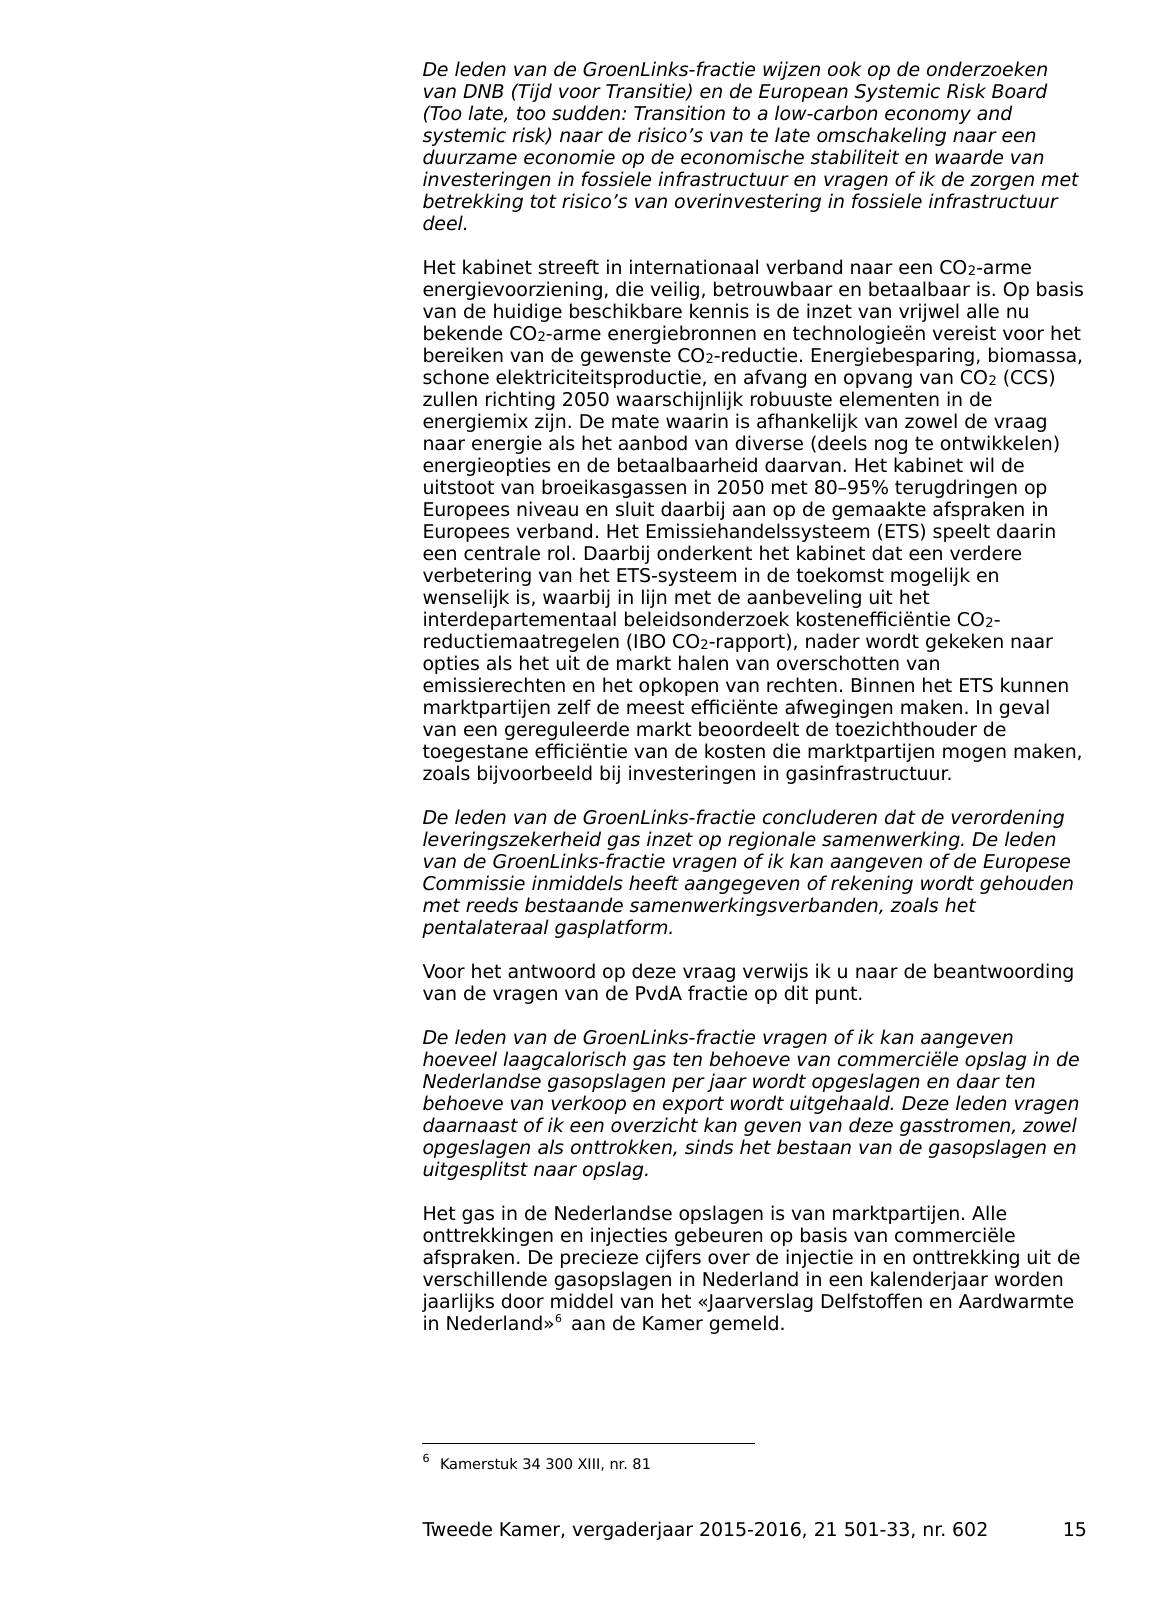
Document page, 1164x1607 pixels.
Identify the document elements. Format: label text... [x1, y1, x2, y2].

text De leden van de GroenLinks-fractie concluderen dat de verordening leveringszekerheid gas inzet op regionale samenwerking. De leden van de GroenLinks-fractie vragen of ik kan aangeven of de Europese Commissie inmiddels heeft aangegeven of rekening wordt gehouden met reeds bestaande samenwerkingsverbanden, zoals het pentalateraal gasplatform. [422, 807, 1087, 939]
text Voor het antwoord op deze vraag verwijs ik u naar de beantwoording van de vragen van de PvdA fractie op dit punt. [422, 961, 1087, 1005]
text Het gas in de Nederlandse opslagen is van marktpartijen. Alle onttrekkingen en injecties gebeuren op basis van commerciële afspraken. De precieze cijfers over de injectie in en onttrekking uit de verschillende gasopslagen in Nederland in een kalenderjaar worden jaarlijks door middel van het «Jaarverslag Delfstoffen en Aardwarmte in Nederland» aan de Kamer gemeld. [422, 1203, 1087, 1335]
text De leden van de GroenLinks-fractie vragen of ik kan aangeven hoeveel laagcalorisch gas ten behoeve van commerciële opslag in de Nederlandse gasopslagen per jaar wordt opgeslagen en daar ten behoeve van verkoop en export wordt uitgehaald. Deze leden vragen daarnaast of ik een overzicht kan geven van deze gasstromen, zowel opgeslagen als onttrokken, sinds het bestaan van de gasopslagen en uitgesplitst naar opslag. [422, 1027, 1087, 1181]
text Kamerstuk 34 300 XIII, nr. 81 [422, 1452, 1087, 1474]
text De leden van de GroenLinks-fractie wijzen ook op de onderzoeken van DNB (Tijd voor Transitie) en de European Systemic Risk Board (Too late, too sudden: Transition to a low-carbon economy and systemic risk) naar de risico’s van te late omschakeling naar een duurzame economie op de economische stabiliteit en waarde van investeringen in fossiele infrastructuur en vragen of ik de zorgen met betrekking tot risico’s van overinvestering in fossiele infrastructuur deel. [422, 59, 1087, 235]
text Het kabinet streeft in internationaal verband naar een CO2-arme energievoorziening, die veilig, betrouwbaar en betaalbaar is. Op basis van de huidige beschikbare kennis is de inzet van vrijwel alle nu bekende CO2-arme energiebronnen en technologieën vereist voor het bereiken van de gewenste CO2-reductie. Energiebesparing, biomassa, schone elektriciteitsproductie, en afvang en opvang van CO2 (CCS) zullen richting 2050 waarschijnlijk robuuste elementen in de energiemix zijn. De mate waarin is afhankelijk van zowel de vraag naar energie als het aanbod van diverse (deels nog te ontwikkelen) energieopties en de betaalbaarheid daarvan. Het kabinet wil de uitstoot van broeikasgassen in 2050 met 80–95% terugdringen op Europees niveau en sluit daarbij aan op de gemaakte afspraken in Europees verband. Het Emissiehandelssysteem (ETS) speelt daarin een centrale rol. Daarbij onderkent het kabinet dat een verdere verbetering van het ETS-systeem in de toekomst mogelijk en wenselijk is, waarbij in lijn met de aanbeveling uit het interdepartementaal beleidsonderzoek kostenefficiëntie CO2-reductiemaatregelen (IBO CO2-rapport), nader wordt gekeken naar opties als het uit de markt halen van overschotten van emissierechten en het opkopen van rechten. Binnen het ETS kunnen marktpartijen zelf de meest efficiënte afwegingen maken. In geval van een gereguleerde markt beoordeelt de toezichthouder de toegestane efficiëntie van de kosten die marktpartijen mogen maken, zoals bijvoorbeeld bij investeringen in gasinfrastructuur. [422, 257, 1087, 784]
